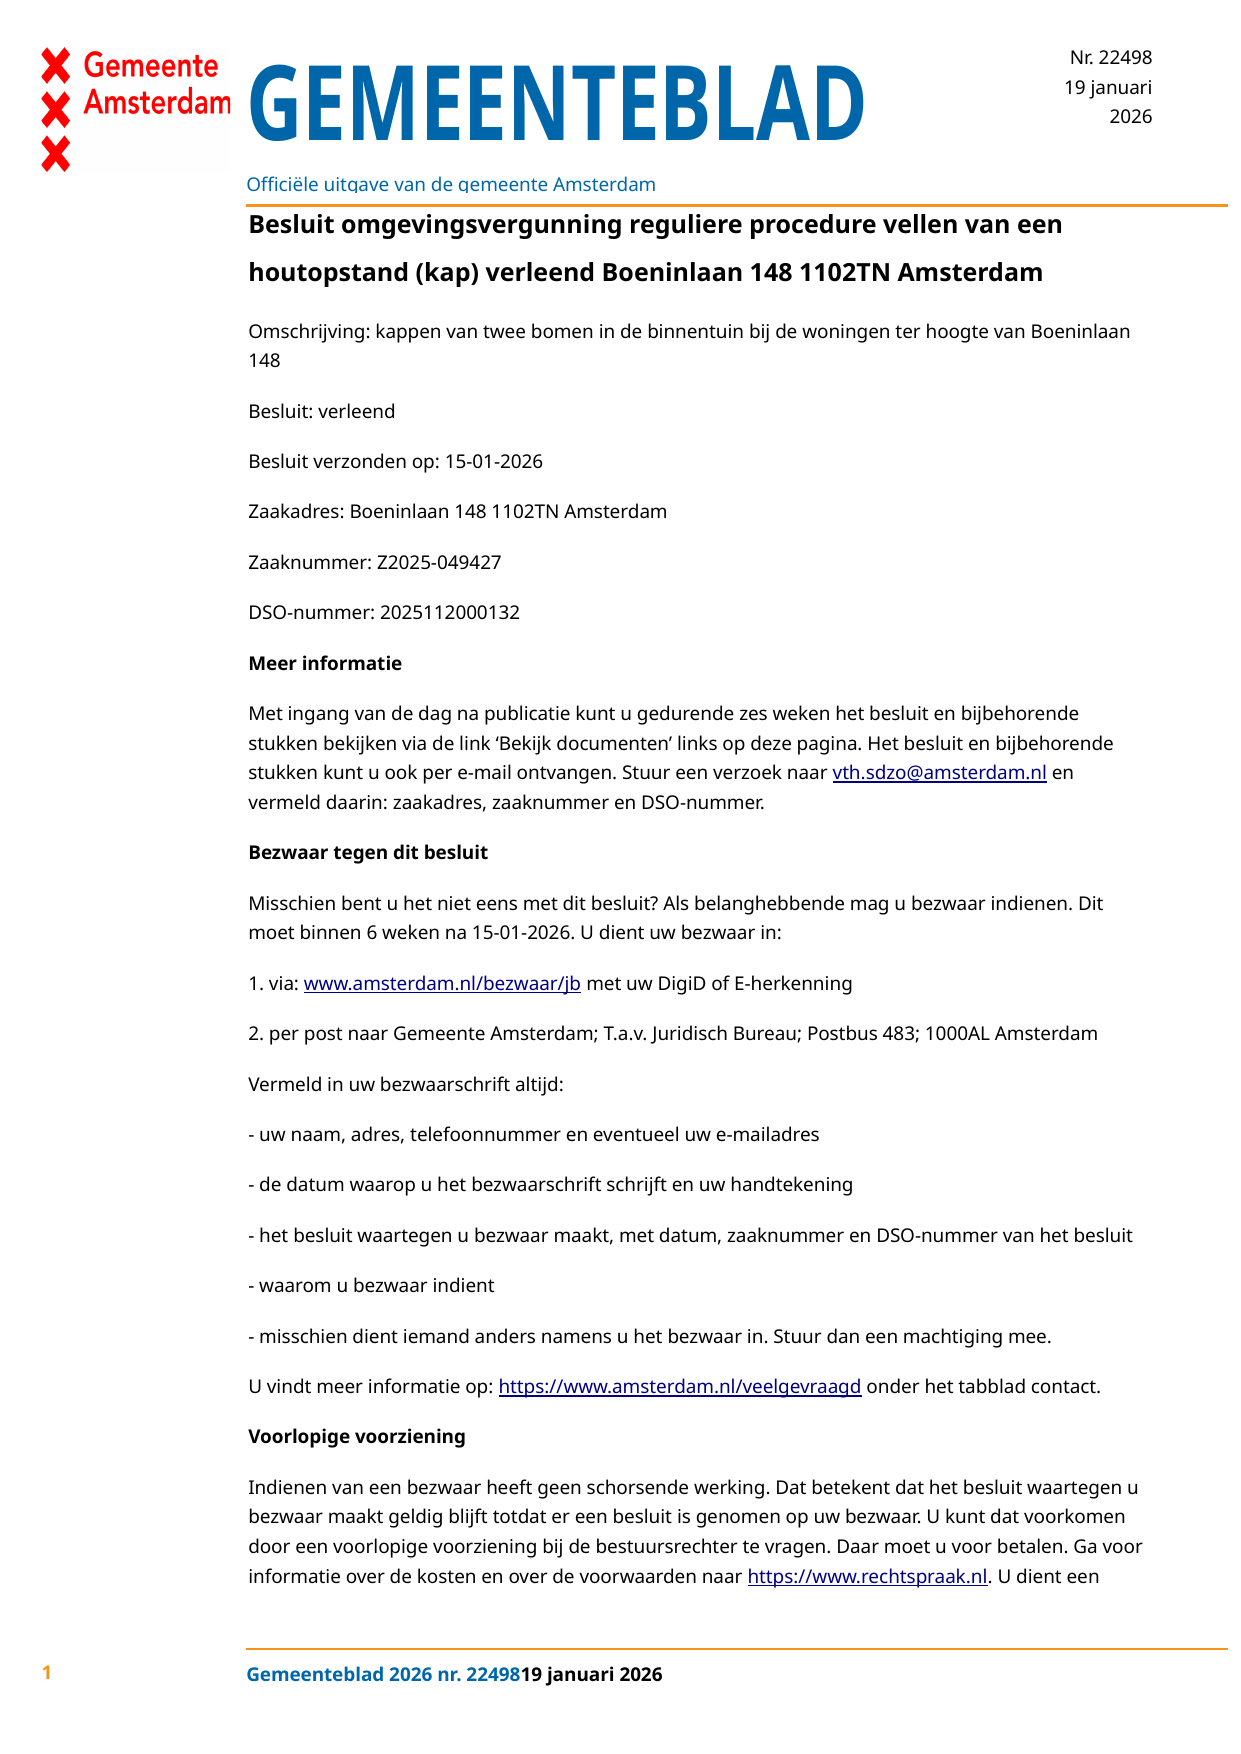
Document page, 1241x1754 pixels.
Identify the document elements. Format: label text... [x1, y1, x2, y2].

text Bezwaar tegen dit besluit [248, 839, 1152, 865]
picture [41, 47, 231, 172]
text U vindt meer informatie op: https://www.amsterdam.nl/veelgevraagd onder het tabblad contact. [248, 1373, 1152, 1399]
text - misschien dient iemand anders namens u het bezwaar in. Stuur dan een machtiging mee. [248, 1323, 1152, 1349]
text Besluit: verleend [248, 398, 1152, 424]
text Misschien bent u het niet eens met dit besluit? Als belanghebbende mag u bezwaar indienen. Dit moet binnen 6 weken na 15-01-2026. U dient uw bezwaar in: [248, 890, 1152, 945]
text - het besluit waartegen u bezwaar maakt, met datum, zaaknummer en DSO-nummer van het besluit [248, 1222, 1152, 1248]
text DSO-nummer: 2025112000132 [248, 599, 1152, 625]
text - uw naam, adres, telefoonnummer en eventueel uw e-mailadres [248, 1121, 1152, 1147]
text Besluit omgevingsvergunning reguliere procedure vellen van een houtopstand (kap) verleend Boeninlaan 148 1102TN Amsterdam [248, 207, 1152, 288]
text Zaaknummer: Z2025-049427 [248, 549, 1152, 575]
text 2. per post naar Gemeente Amsterdam; T.a.v. Juridisch Bureau; Postbus 483; 1000AL Amsterdam [248, 1020, 1152, 1046]
text Voorlopige voorziening [248, 1424, 1152, 1449]
text Vermeld in uw bezwaarschrift altijd: [248, 1071, 1152, 1097]
text Omschrijving: kappen van twee bomen in de binnentuin bij de woningen ter hoogte van Boeninlaan 148 [248, 318, 1152, 373]
text Besluit verzonden op: 15-01-2026 [248, 448, 1152, 474]
text Indienen van een bezwaar heeft geen schorsende werking. Dat betekent dat het besluit waartegen u bezwaar maakt geldig blijft totdat er een besluit is genomen op uw bezwaar. U kunt dat voorkomen door een voorlopige voorziening bij de bestuursrechter te vragen. Daar moet u voor betalen. Ga voor informatie over de kosten en over de voorwaarden naar https://www.rechtspraak.nl. U dient een [248, 1474, 1152, 1589]
text Met ingang van de dag na publicatie kunt u gedurende zes weken het besluit en bijbehorende stukken bekijken via de link ‘Bekijk documenten’ links op deze pagina. Het besluit en bijbehorende stukken kunt u ook per e-mail ontvangen. Stuur een verzoek naar vth.sdzo@amsterdam.nl en vermeld daarin: zaakadres, zaaknummer en DSO-nummer. [248, 700, 1152, 815]
text Meer informatie [248, 650, 1152, 676]
text 1. via: www.amsterdam.nl/bezwaar/jb met uw DigiD of E-herkenning [248, 970, 1152, 996]
text - waarom u bezwaar indient [248, 1272, 1152, 1298]
text - de datum waarop u het bezwaarschrift schrijft en uw handtekening [248, 1172, 1152, 1197]
text Zaakadres: Boeninlaan 148 1102TN Amsterdam [248, 499, 1152, 524]
